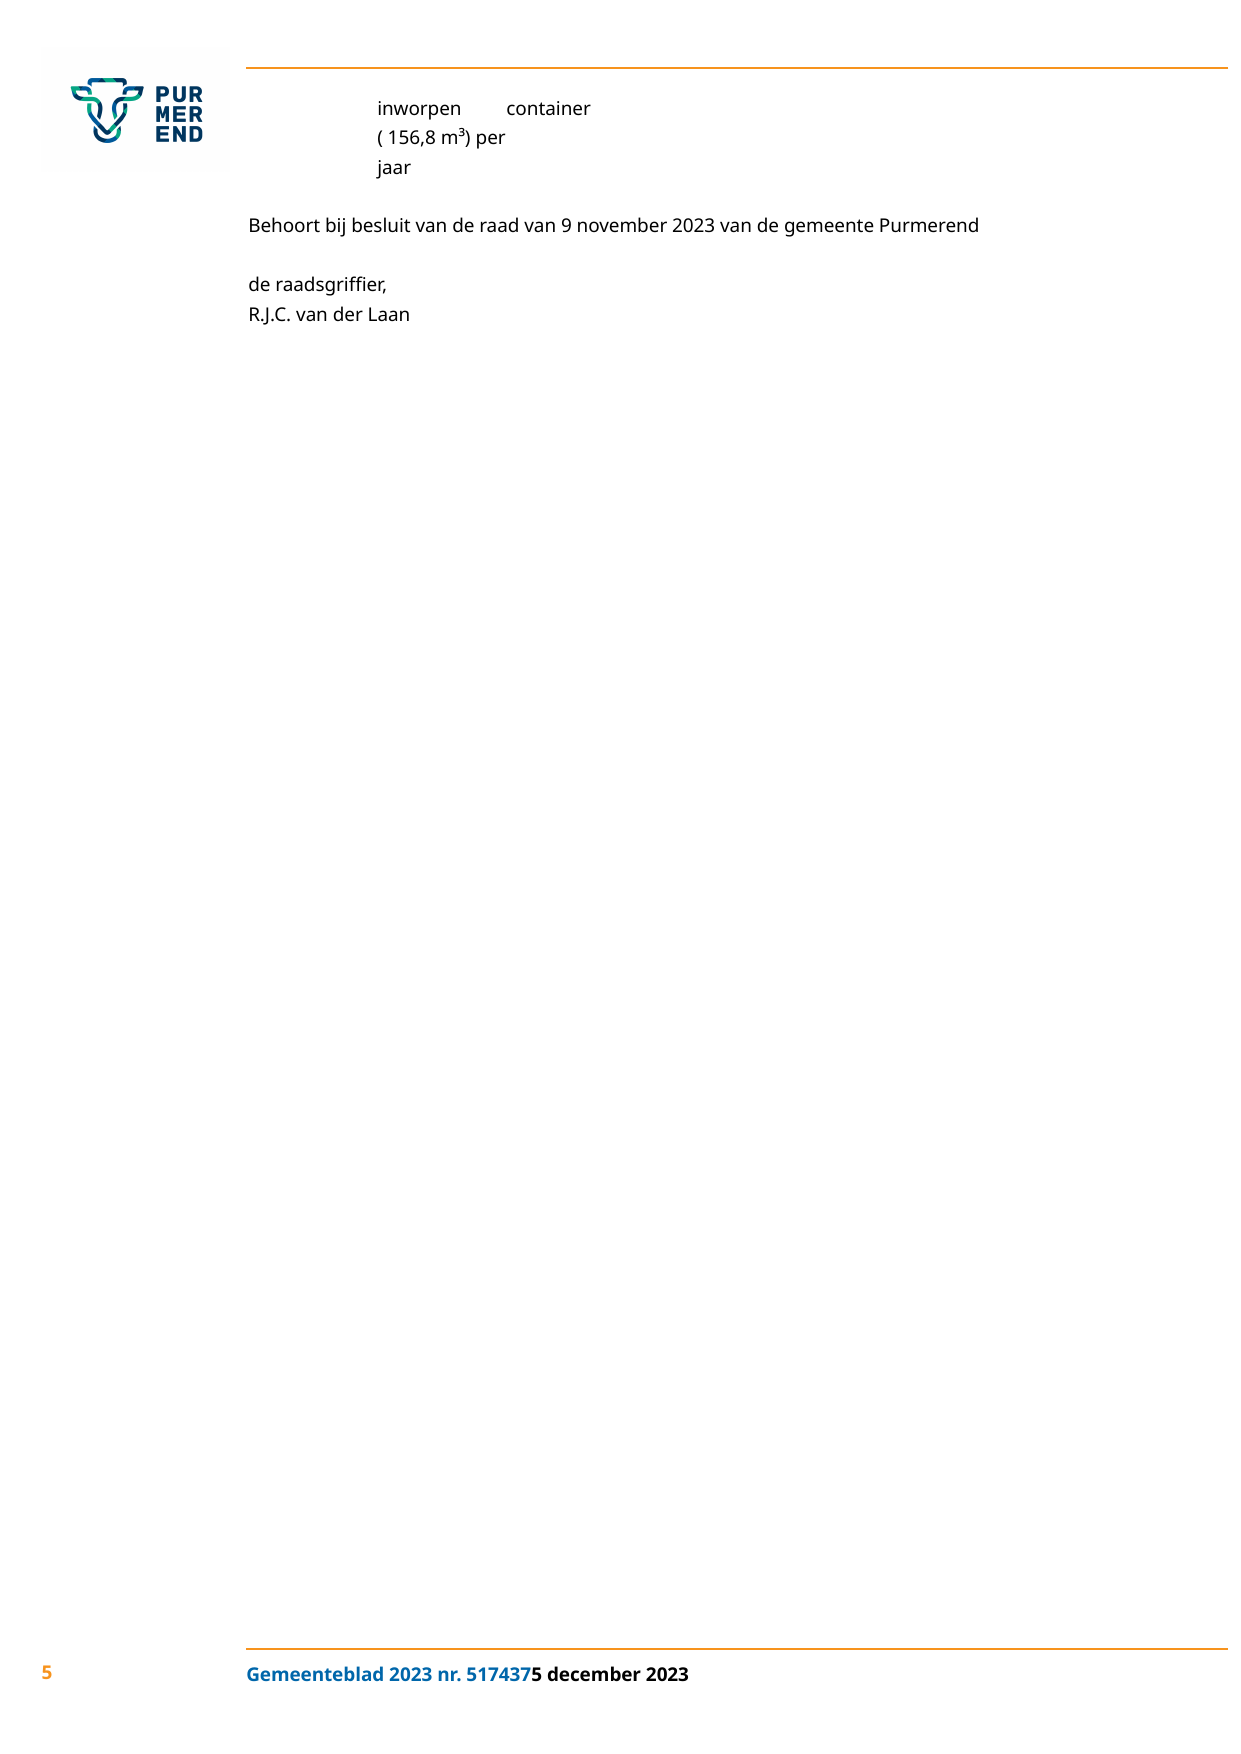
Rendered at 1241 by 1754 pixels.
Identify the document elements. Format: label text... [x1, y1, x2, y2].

table_cell [764, 95, 893, 180]
table_cell inworpen ( 156,8 m³) per jaar [377, 95, 506, 180]
table_cell container [506, 95, 635, 180]
text de raadsgriffier, [248, 272, 1152, 297]
table_cell [635, 95, 764, 180]
table_cell [1023, 95, 1152, 180]
picture [41, 47, 231, 172]
text R.J.C. van der Laan [248, 301, 1152, 327]
table_cell [248, 95, 377, 180]
text Behoort bij besluit van de raad van 9 november 2023 van de gemeente Purmerend [248, 212, 1152, 238]
table_cell [894, 95, 1022, 180]
